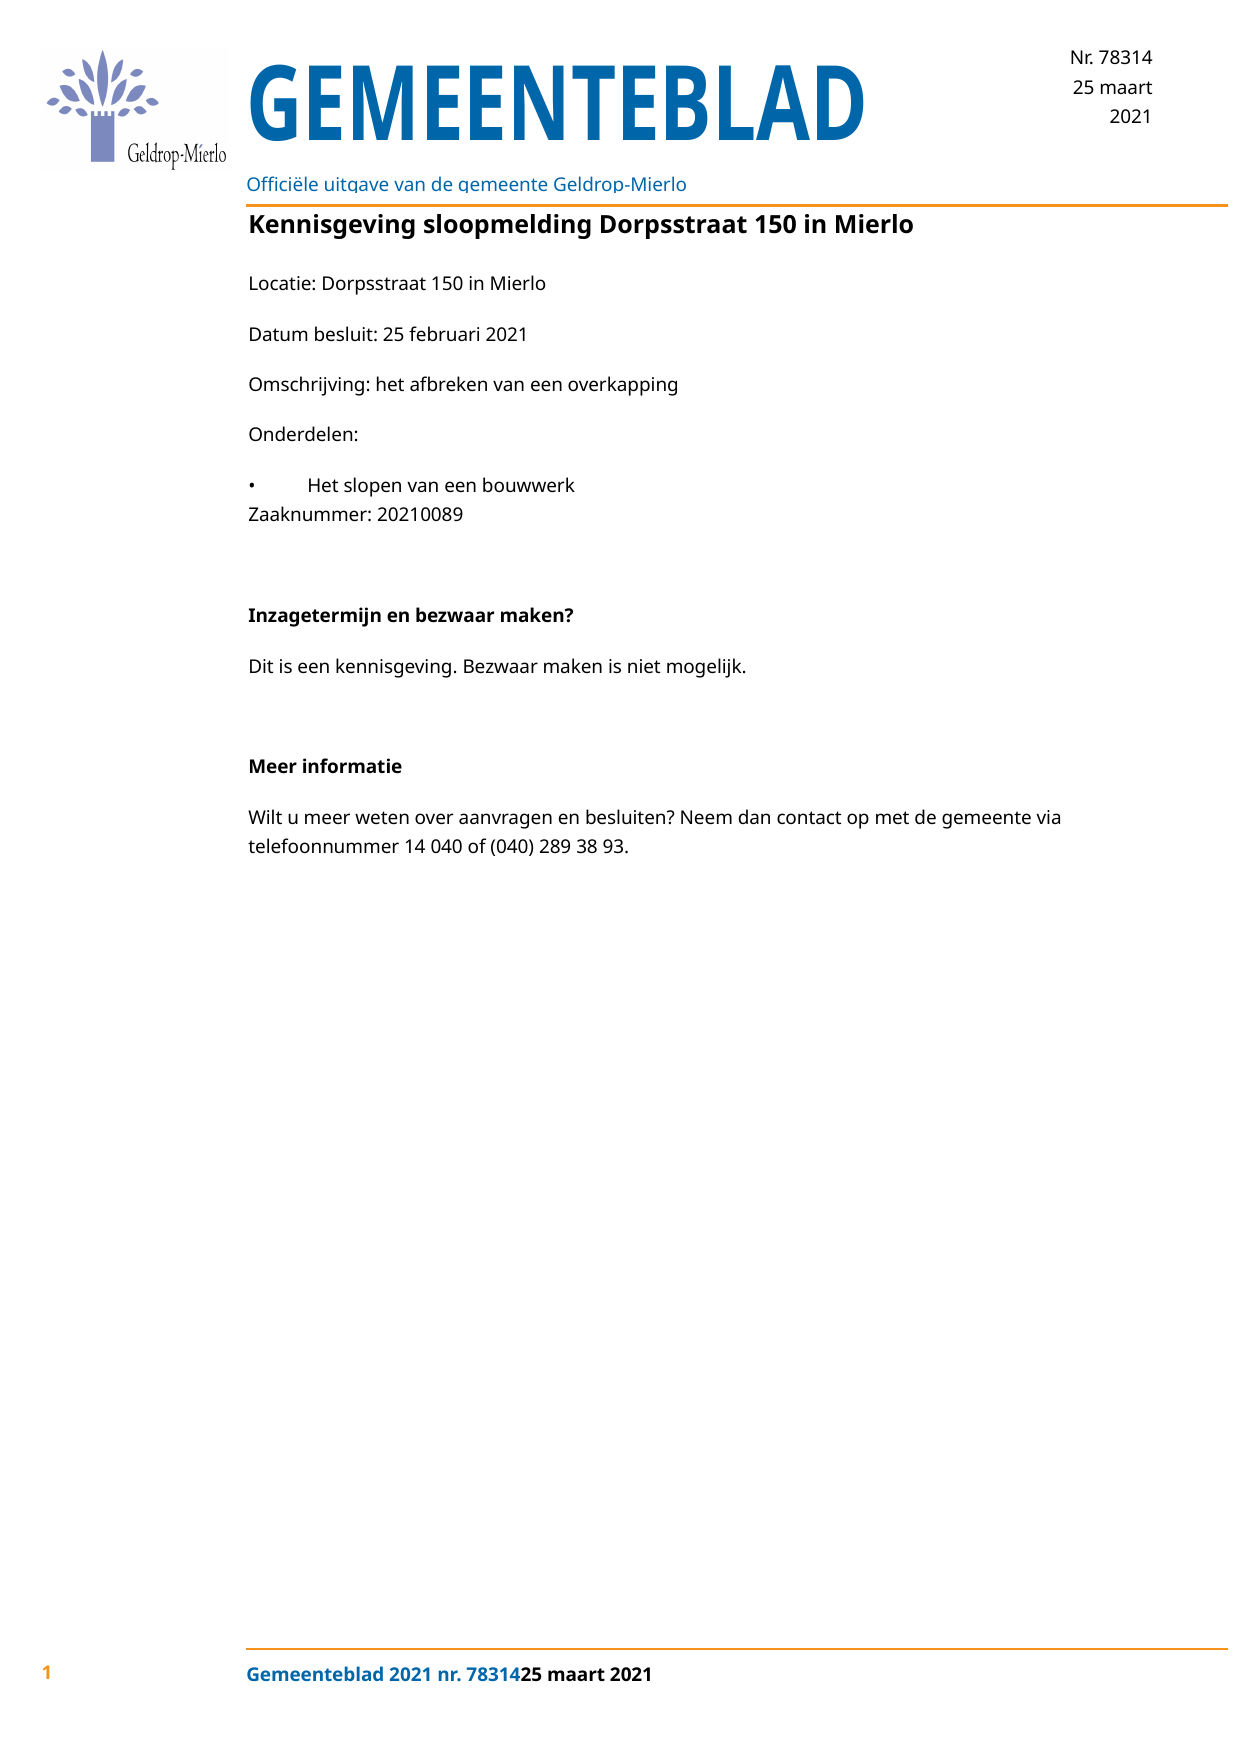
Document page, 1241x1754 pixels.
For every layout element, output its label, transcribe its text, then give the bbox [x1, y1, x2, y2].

text Kennisgeving sloopmelding Dorpsstraat 150 in Mierlo [248, 207, 1152, 241]
list Het slopen van een bouwwerk [248, 472, 1152, 498]
text Onderdelen: [248, 422, 1152, 447]
text Omschrijving: het afbreken van een overkapping [248, 371, 1152, 397]
text Zaaknummer: 20210089 [248, 502, 1152, 527]
text Inzagetermijn en bezwaar maken? [248, 602, 1152, 628]
text Locatie: Dorpsstraat 150 in Mierlo [248, 270, 1152, 296]
text Dit is een kennisgeving. Bezwaar maken is niet mogelijk. [248, 653, 1152, 678]
text Meer informatie [248, 754, 1152, 779]
text Datum besluit: 25 februari 2021 [248, 321, 1152, 346]
text Wilt u meer weten over aanvragen en besluiten? Neem dan contact op met de gemeente via telefoonnummer 14 040 of (040) 289 38 93. [248, 804, 1152, 859]
picture [41, 47, 231, 172]
